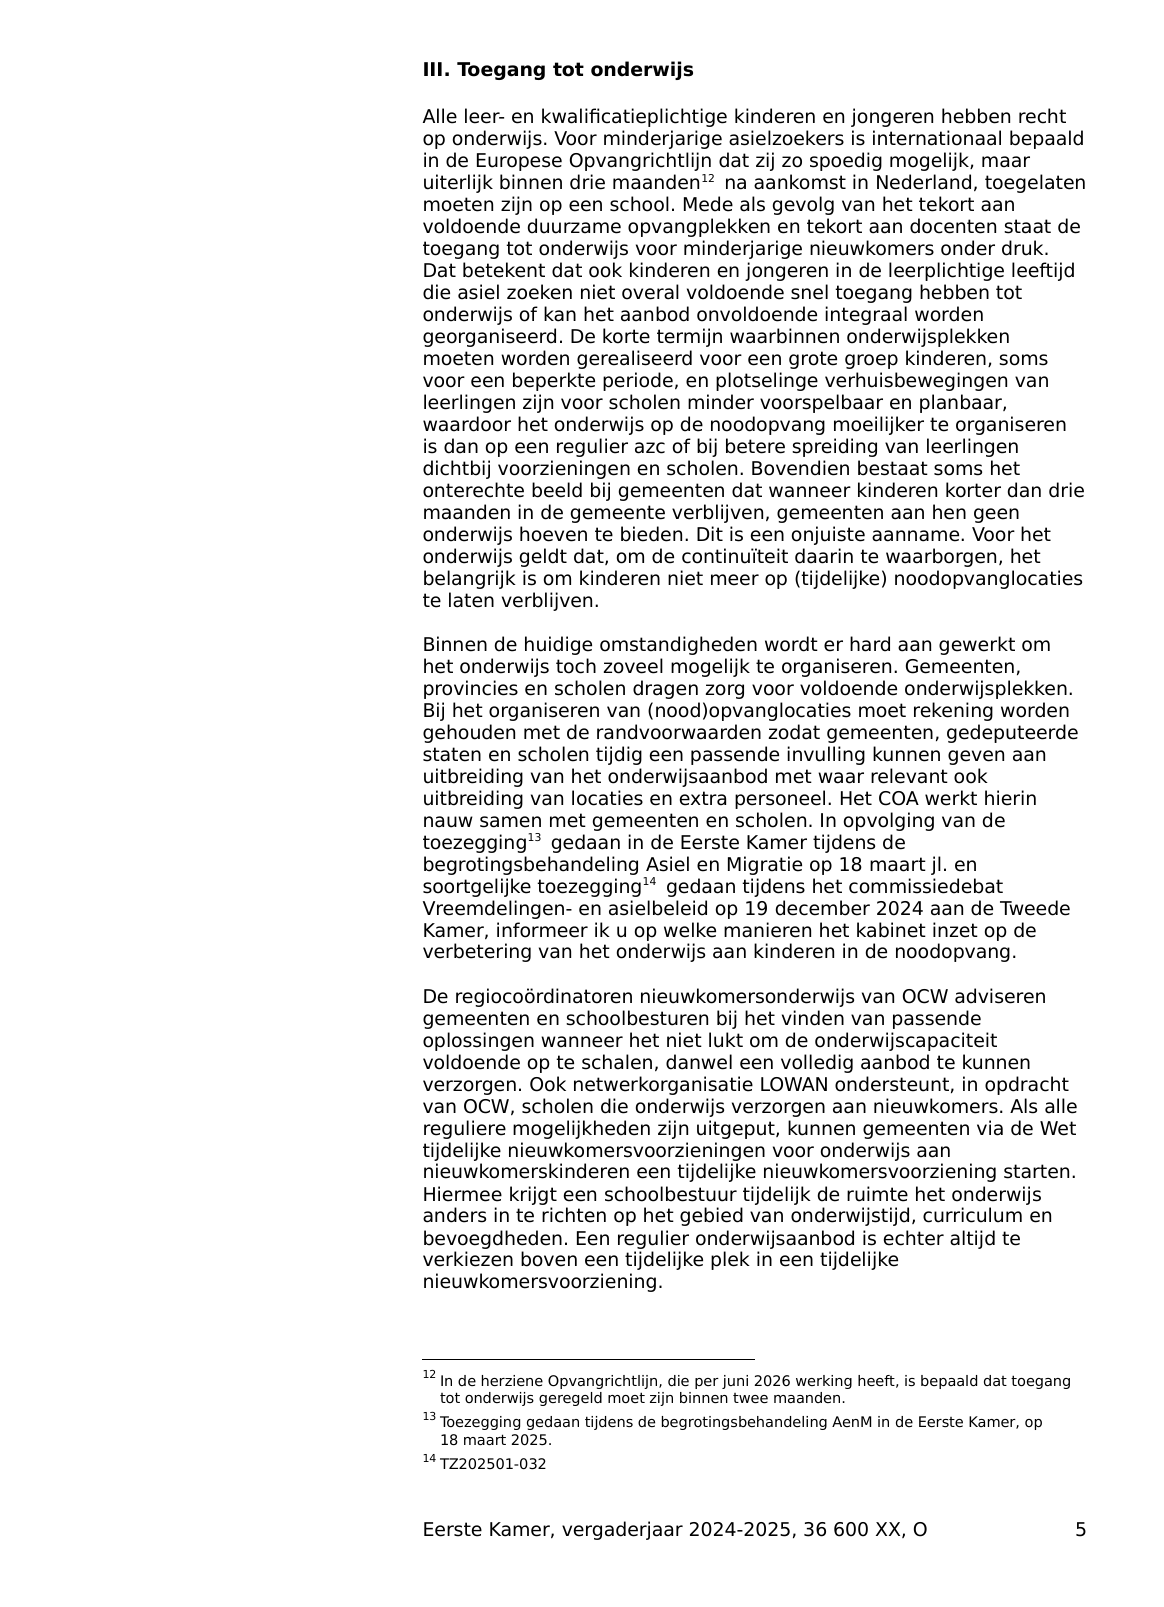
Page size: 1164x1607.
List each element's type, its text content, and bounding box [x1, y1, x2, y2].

subtitle III. Toegang tot onderwijs [422, 59, 1087, 81]
text Binnen de huidige omstandigheden wordt er hard aan gewerkt om het onderwijs toch zoveel mogelijk te organiseren. Gemeenten, provincies en scholen dragen zorg voor voldoende onderwijsplekken. Bij het organiseren van (nood)opvanglocaties moet rekening worden gehouden met de randvoorwaarden zodat gemeenten, gedeputeerde staten en scholen tijdig een passende invulling kunnen geven aan uitbreiding van het onderwijsaanbod met waar relevant ook uitbreiding van locaties en extra personeel. Het COA werkt hierin nauw samen met gemeenten en scholen. In opvolging van de toezegging gedaan in de Eerste Kamer tijdens de begrotingsbehandeling Asiel en Migratie op 18 maart jl. en soortgelijke toezegging gedaan tijdens het commissiedebat Vreemdelingen- en asielbeleid op 19 december 2024 aan de Tweede Kamer, informeer ik u op welke manieren het kabinet inzet op de verbetering van het onderwijs aan kinderen in de noodopvang. [422, 634, 1087, 963]
text Toezegging gedaan tijdens de begrotingsbehandeling AenM in de Eerste Kamer, op 18 maart 2025. [422, 1410, 1087, 1449]
text De regiocoördinatoren nieuwkomersonderwijs van OCW adviseren gemeenten en schoolbesturen bij het vinden van passende oplossingen wanneer het niet lukt om de onderwijscapaciteit voldoende op te schalen, danwel een volledig aanbod te kunnen verzorgen. Ook netwerkorganisatie LOWAN ondersteunt, in opdracht van OCW, scholen die onderwijs verzorgen aan nieuwkomers. Als alle reguliere mogelijkheden zijn uitgeput, kunnen gemeenten via de Wet tijdelijke nieuwkomersvoorzieningen voor onderwijs aan nieuwkomerskinderen een tijdelijke nieuwkomersvoorziening starten. Hiermee krijgt een schoolbestuur tijdelijk de ruimte het onderwijs anders in te richten op het gebied van onderwijstijd, curriculum en bevoegdheden. Een regulier onderwijsaanbod is echter altijd te verkiezen boven een tijdelijke plek in een tijdelijke nieuwkomersvoorziening. [422, 986, 1087, 1293]
text Alle leer- en kwalificatieplichtige kinderen en jongeren hebben recht op onderwijs. Voor minderjarige asielzoekers is internationaal bepaald in de Europese Opvangrichtlijn dat zij zo spoedig mogelijk, maar uiterlijk binnen drie maanden na aankomst in Nederland, toegelaten moeten zijn op een school. Mede als gevolg van het tekort aan voldoende duurzame opvangplekken en tekort aan docenten staat de toegang tot onderwijs voor minderjarige nieuwkomers onder druk. Dat betekent dat ook kinderen en jongeren in de leerplichtige leeftijd die asiel zoeken niet overal voldoende snel toegang hebben tot onderwijs of kan het aanbod onvoldoende integraal worden georganiseerd. De korte termijn waarbinnen onderwijsplekken moeten worden gerealiseerd voor een grote groep kinderen, soms voor een beperkte periode, en plotselinge verhuisbewegingen van leerlingen zijn voor scholen minder voorspelbaar en planbaar, waardoor het onderwijs op de noodopvang moeilijker te organiseren is dan op een regulier azc of bij betere spreiding van leerlingen dichtbij voorzieningen en scholen. Bovendien bestaat soms het onterechte beeld bij gemeenten dat wanneer kinderen korter dan drie maanden in de gemeente verblijven, gemeenten aan hen geen onderwijs hoeven te bieden. Dit is een onjuiste aanname. Voor het onderwijs geldt dat, om de continuïteit daarin te waarborgen, het belangrijk is om kinderen niet meer op (tijdelijke) noodopvanglocaties te laten verblijven. [422, 106, 1087, 612]
text TZ202501-032 [422, 1452, 1087, 1474]
text In de herziene Opvangrichtlijn, die per juni 2026 werking heeft, is bepaald dat toegang tot onderwijs geregeld moet zijn binnen twee maanden. [422, 1368, 1087, 1407]
